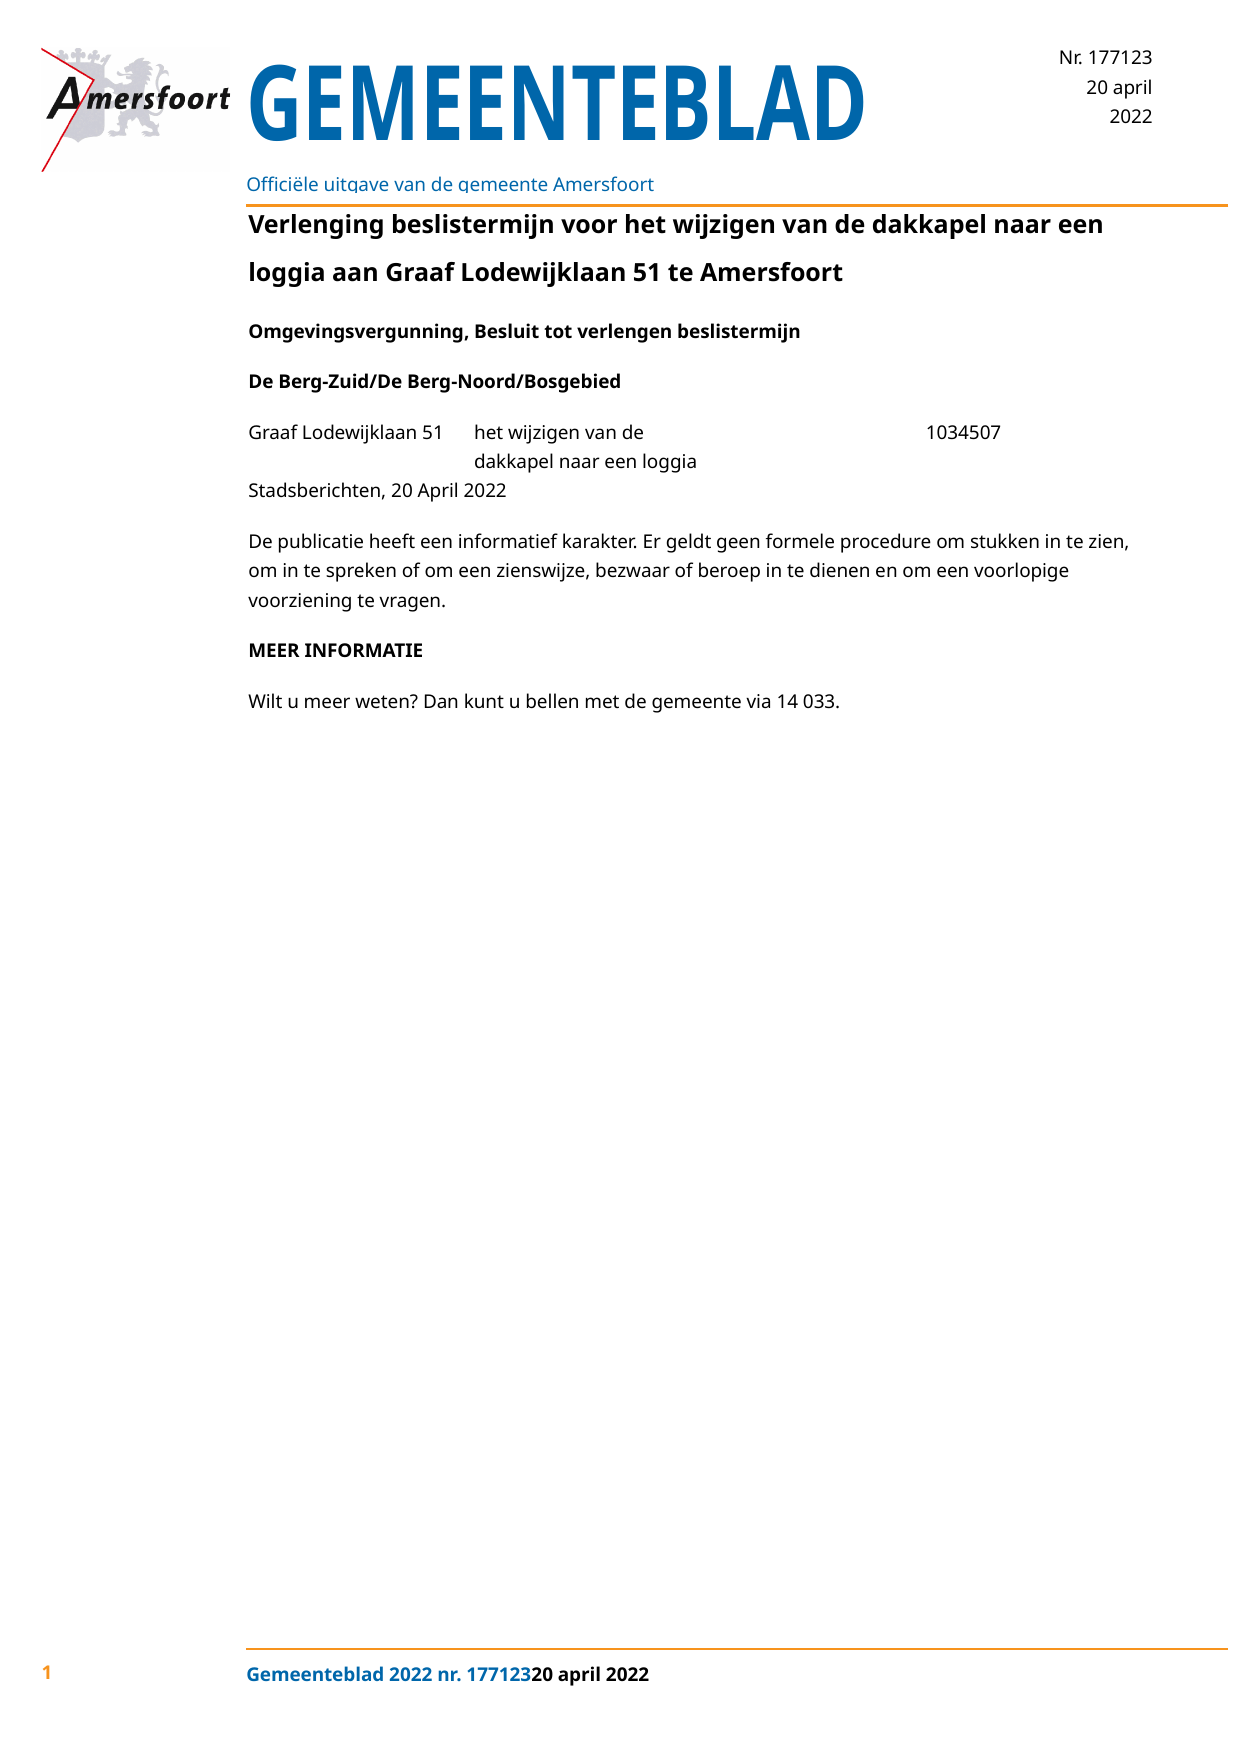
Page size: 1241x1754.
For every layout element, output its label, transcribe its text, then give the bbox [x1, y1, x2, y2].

picture [41, 47, 231, 172]
text Verlenging beslistermijn voor het wijzigen van de dakkapel naar een loggia aan Graaf Lodewijklaan 51 te Amersfoort [248, 207, 1152, 288]
table_header het wijzigen van de dakkapel naar een loggia [474, 419, 700, 474]
table_header [700, 419, 926, 474]
text Stadsberichten, 20 April 2022 [248, 477, 1152, 503]
table_header 1034507 [926, 419, 1152, 474]
text De publicatie heeft een informatief karakter. Er geldt geen formele procedure om stukken in te zien, om in te spreken of om een zienswijze, bezwaar of beroep in te dienen en om een voorlopige voorziening te vragen. [248, 528, 1152, 613]
text MEER INFORMATIE [248, 637, 1152, 663]
text Omgevingsvergunning, Besluit tot verlengen beslistermijn [248, 318, 1152, 344]
text De Berg-Zuid/De Berg-Noord/Bosgebied [248, 368, 1152, 394]
text Wilt u meer weten? Dan kunt u bellen met de gemeente via 14 033. [248, 688, 1152, 713]
table_header Graaf Lodewijklaan 51 [248, 419, 474, 474]
